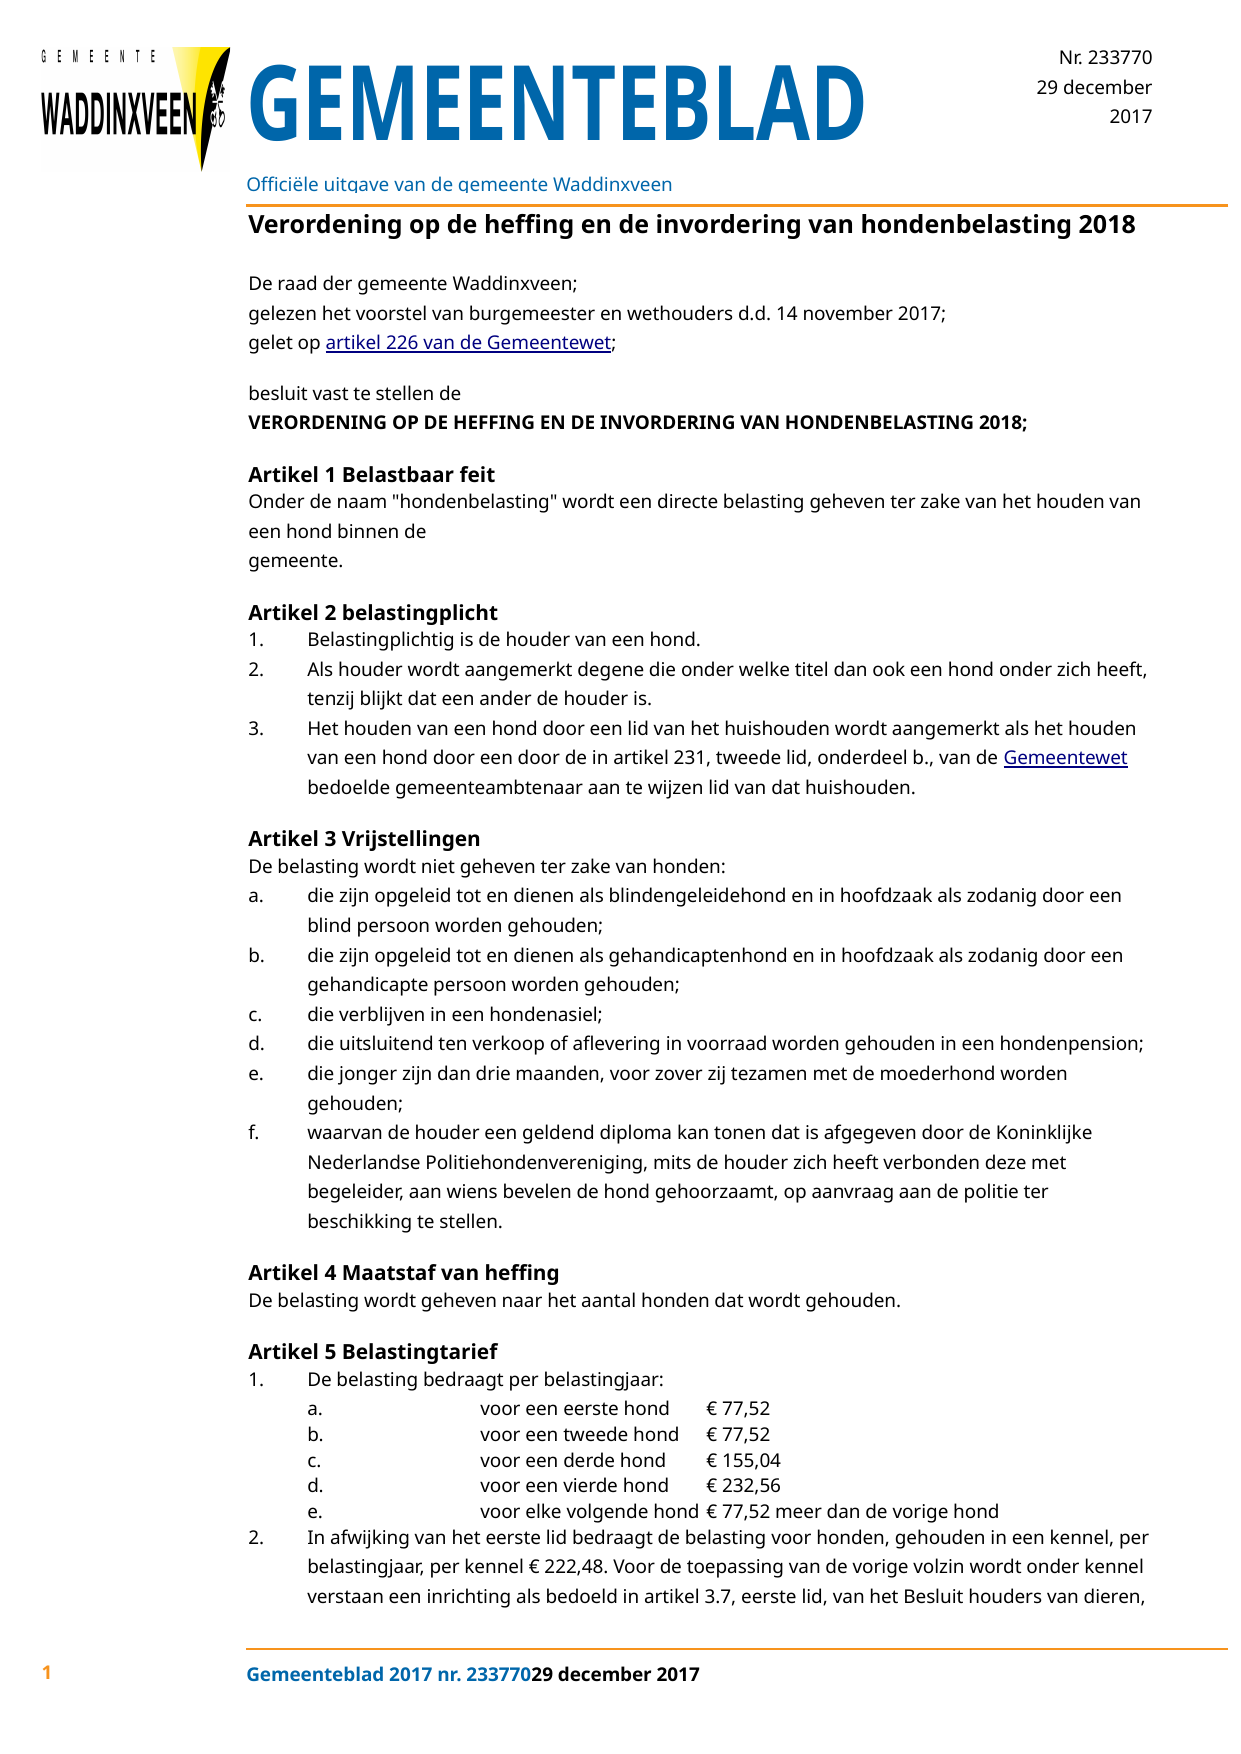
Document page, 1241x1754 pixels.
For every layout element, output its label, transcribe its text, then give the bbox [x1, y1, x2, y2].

list Belastingplichtig is de houder van een hond. [248, 626, 1152, 652]
text Artikel 1 Belastbaar feit [248, 460, 1152, 488]
table_cell voor elke volgende hond [480, 1498, 706, 1524]
table_cell € 232,56 [706, 1473, 1211, 1498]
list die zijn opgeleid tot en dienen als blindengeleidehond en in hoofdzaak als zodanig door een blind persoon worden gehouden; [248, 883, 1152, 938]
text Artikel 3 Vrijstellingen [248, 824, 1152, 853]
table_header voor een eerste hond [480, 1395, 706, 1421]
text VERORDENING OP DE HEFFING EN DE INVORDERING VAN HONDENBELASTING 2018; [248, 409, 1152, 435]
text De belasting wordt niet geheven ter zake van honden: [248, 853, 1152, 879]
text Artikel 2 belastingplicht [248, 598, 1152, 626]
list die zijn opgeleid tot en dienen als gehandicaptenhond en in hoofdzaak als zodanig door een gehandicapte persoon worden gehouden; [248, 942, 1152, 997]
text gelet op artikel 226 van de Gemeentewet; [248, 329, 1152, 355]
text gemeente. [248, 547, 1152, 573]
table_cell c. [307, 1447, 480, 1473]
text De raad der gemeente Waddinxveen; [248, 270, 1152, 296]
picture [41, 47, 231, 172]
list die uitsluitend ten verkoop of aflevering in voorraad worden gehouden in een hondenpension; [248, 1031, 1152, 1056]
table_cell € 77,52 meer dan de vorige hond [706, 1498, 1211, 1524]
list waarvan de houder een geldend diploma kan tonen dat is afgegeven door de Koninklijke Nederlandse Politiehondenvereniging, mits de houder zich heeft verbonden deze met begeleider, aan wiens bevelen de hond gehoorzaamt, op aanvraag aan de politie ter beschikking te stellen. [248, 1119, 1152, 1234]
list die verblijven in een hondenasiel; [248, 1001, 1152, 1027]
list In afwijking van het eerste lid bedraagt de belasting voor honden, gehouden in een kennel, per belastingjaar, per kennel € 222,48. Voor de toepassing van de vorige volzin wordt onder kennel verstaan een inrichting als bedoeld in artikel 3.7, eerste lid, van het Besluit houders van dieren, [248, 1524, 1152, 1609]
text Verordening op de heffing en de invordering van hondenbelasting 2018 [248, 207, 1152, 241]
text Onder de naam "hondenbelasting" wordt een directe belasting geheven ter zake van het houden van een hond binnen de [248, 488, 1152, 543]
list die jonger zijn dan drie maanden, voor zover zij tezamen met de moederhond worden gehouden; [248, 1060, 1152, 1115]
text gelezen het voorstel van burgemeester en wethouders d.d. 14 november 2017; [248, 300, 1152, 326]
text Artikel 4 Maatstaf van heffing [248, 1258, 1152, 1287]
table_cell voor een tweede hond [480, 1421, 706, 1447]
list De belasting bedraagt per belastingjaar: [248, 1366, 1152, 1391]
table_cell voor een vierde hond [480, 1473, 706, 1498]
table_cell voor een derde hond [480, 1447, 706, 1473]
list Het houden van een hond door een lid van het huishouden wordt aangemerkt als het houden van een hond door een door de in artikel 231, tweede lid, onderdeel b., van de Gemeentewet bedoelde gemeenteambtenaar aan te wijzen lid van dat huishouden. [248, 715, 1152, 800]
text De belasting wordt geheven naar het aantal honden dat wordt gehouden. [248, 1287, 1152, 1313]
text Artikel 5 Belastingtarief [248, 1337, 1152, 1366]
table_cell € 155,04 [706, 1447, 1211, 1473]
table_cell € 77,52 [706, 1421, 1211, 1447]
table_header € 77,52 [706, 1395, 1211, 1421]
table_cell b. [307, 1421, 480, 1447]
text besluit vast te stellen de [248, 380, 1152, 406]
table_cell d. [307, 1473, 480, 1498]
list Als houder wordt aangemerkt degene die onder welke titel dan ook een hond onder zich heeft, tenzij blijkt dat een ander de houder is. [248, 656, 1152, 711]
table_cell e. [307, 1498, 480, 1524]
table_header a. [307, 1395, 480, 1421]
